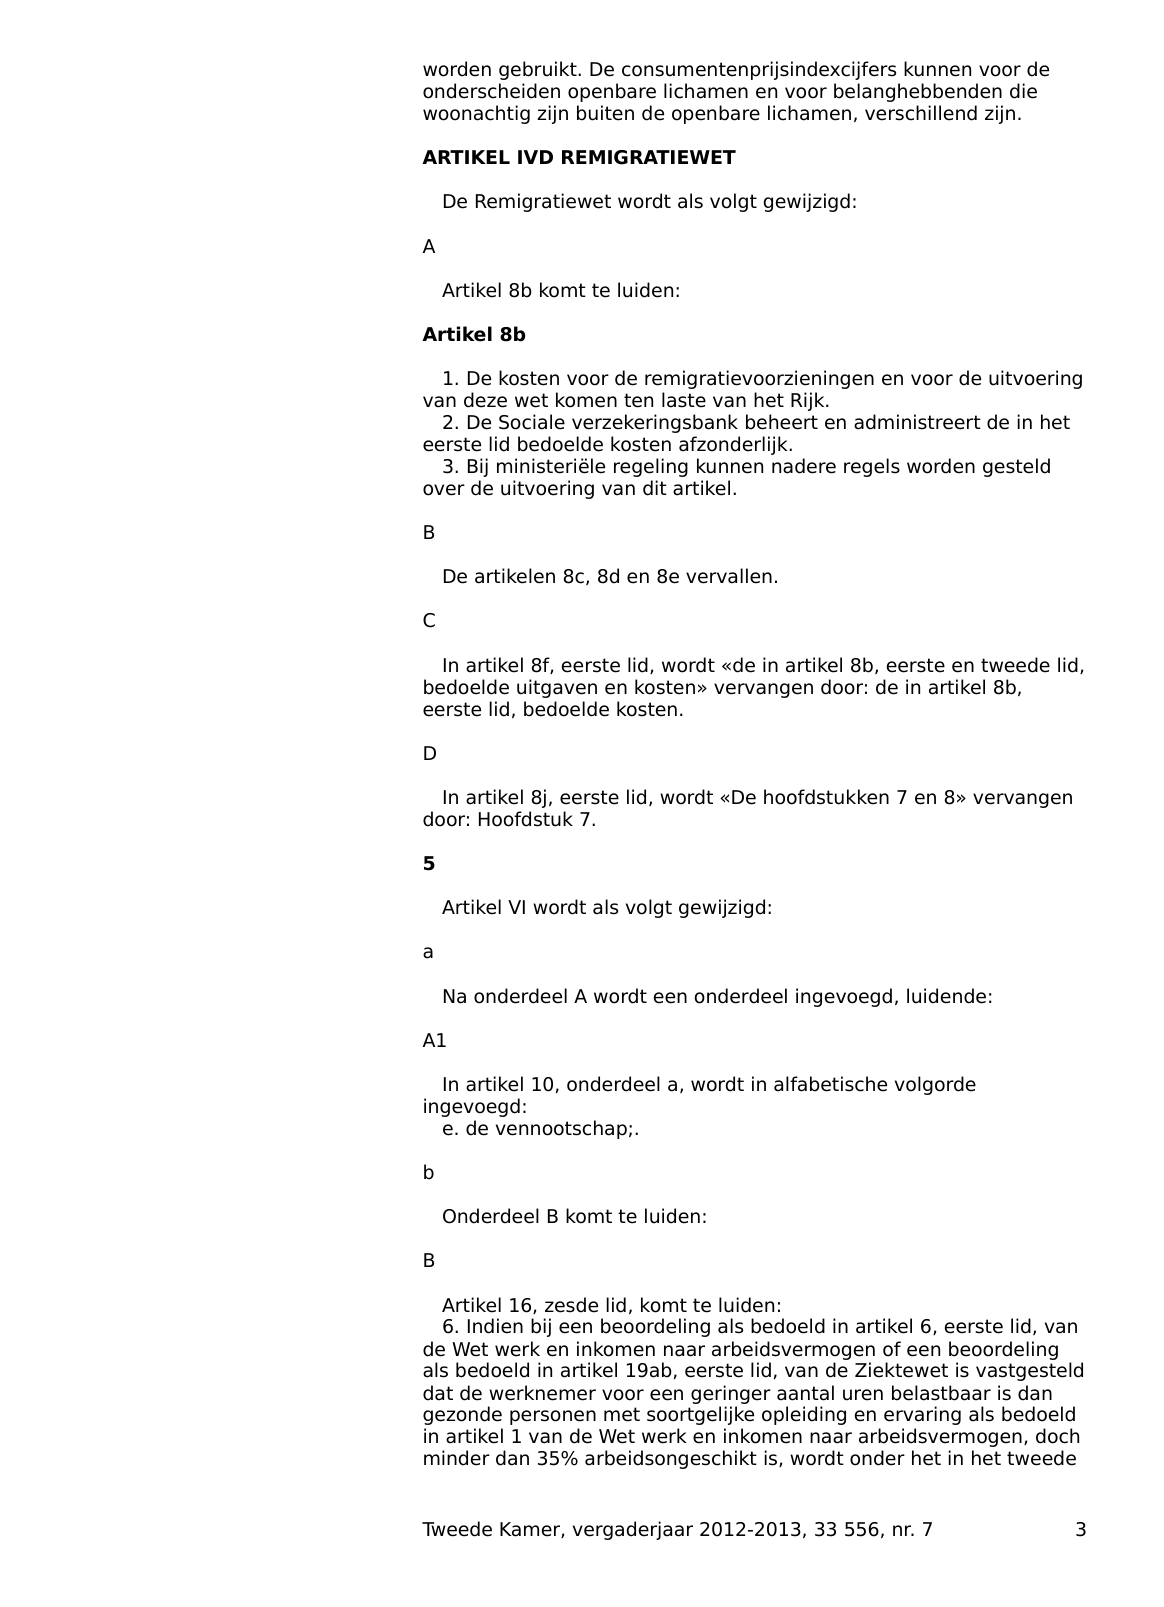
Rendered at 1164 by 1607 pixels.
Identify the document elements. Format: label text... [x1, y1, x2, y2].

text 3. Bij ministeriële regeling kunnen nadere regels worden gesteld over de uitvoering van dit artikel. [422, 456, 1087, 500]
subtitle 5 [422, 853, 1087, 875]
text 6. Indien bij een beoordeling als bedoeld in artikel 6, eerste lid, van de Wet werk en inkomen naar arbeidsvermogen of een beoordeling als bedoeld in artikel 19ab, eerste lid, van de Ziektewet is vastgesteld dat de werknemer voor een geringer aantal uren belastbaar is dan gezonde personen met soortgelijke opleiding en ervaring als bedoeld in artikel 1 van de Wet werk en inkomen naar arbeidsvermogen, doch minder dan 35% arbeidsongeschikt is, wordt onder het in het tweede [422, 1316, 1087, 1470]
subtitle B [422, 522, 1087, 544]
text worden gebruikt. De consumentenprijsindexcijfers kunnen voor de onderscheiden openbare lichamen en voor belanghebbenden die woonachtig zijn buiten de openbare lichamen, verschillend zijn. [422, 59, 1087, 125]
text In artikel 10, onderdeel a, wordt in alfabetische volgorde ingevoegd: [422, 1074, 1087, 1118]
text In artikel 8f, eerste lid, wordt «de in artikel 8b, eerste en tweede lid, bedoelde uitgaven en kosten» vervangen door: de in artikel 8b, eerste lid, bedoelde kosten. [422, 654, 1087, 721]
subtitle ARTIKEL IVD REMIGRATIEWET [422, 147, 1087, 169]
subtitle a [422, 941, 1087, 963]
subtitle Artikel 8b [422, 324, 1087, 346]
subtitle A1 [422, 1030, 1087, 1052]
text Onderdeel B komt te luiden: [422, 1206, 1087, 1228]
text In artikel 8j, eerste lid, wordt «De hoofdstukken 7 en 8» vervangen door: Hoofdstuk 7. [422, 787, 1087, 831]
subtitle C [422, 610, 1087, 632]
text e. de vennootschap;. [422, 1118, 1087, 1140]
text Artikel 16, zesde lid, komt te luiden: [422, 1294, 1087, 1316]
subtitle B [422, 1250, 1087, 1272]
text Artikel 8b komt te luiden: [422, 280, 1087, 302]
subtitle b [422, 1162, 1087, 1184]
text De Remigratiewet wordt als volgt gewijzigd: [422, 191, 1087, 213]
text 1. De kosten voor de remigratievoorzieningen en voor de uitvoering van deze wet komen ten laste van het Rijk. [422, 368, 1087, 412]
subtitle D [422, 743, 1087, 765]
text Na onderdeel A wordt een onderdeel ingevoegd, luidende: [422, 986, 1087, 1007]
subtitle A [422, 236, 1087, 257]
text 2. De Sociale verzekeringsbank beheert en administreert de in het eerste lid bedoelde kosten afzonderlijk. [422, 412, 1087, 456]
text Artikel VI wordt als volgt gewijzigd: [422, 897, 1087, 919]
text De artikelen 8c, 8d en 8e vervallen. [422, 566, 1087, 588]
